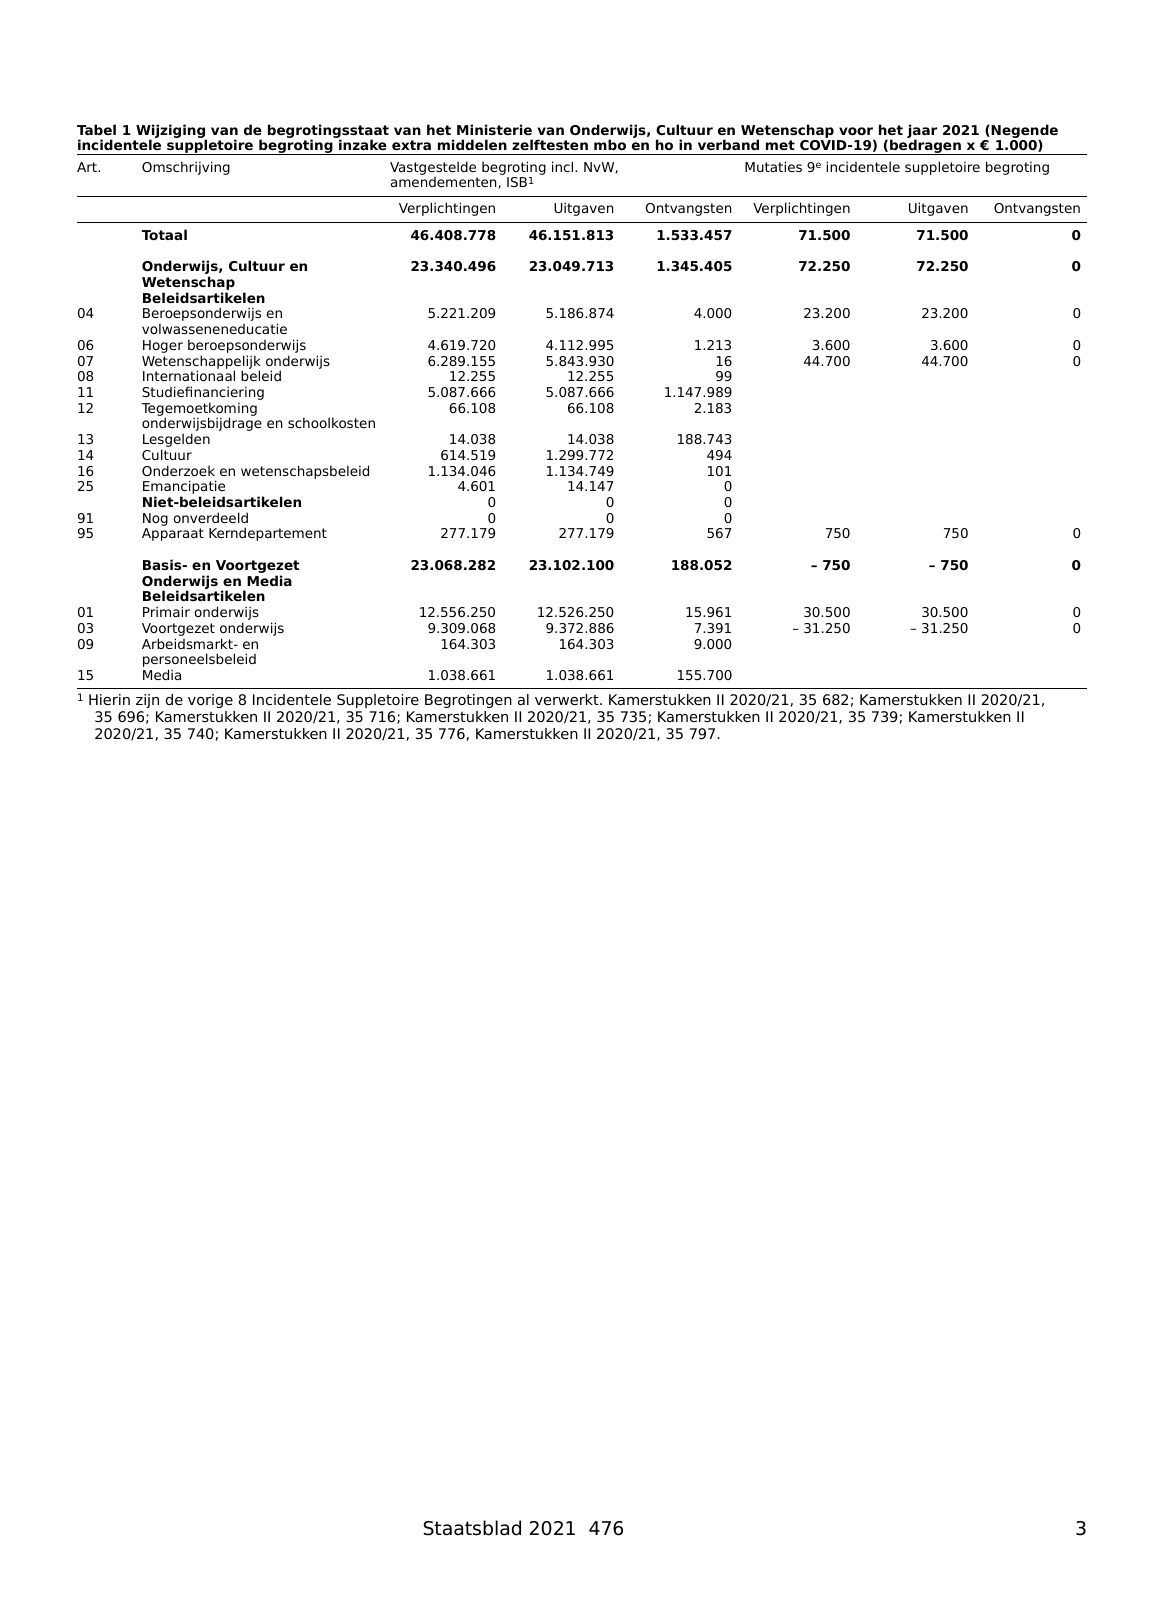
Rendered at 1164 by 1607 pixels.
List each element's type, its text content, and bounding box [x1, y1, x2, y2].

table_cell 23.102.100 [502, 558, 620, 589]
table_cell [738, 495, 856, 511]
table_cell [738, 589, 856, 605]
table_cell 14.147 [502, 479, 620, 495]
table_cell 188.052 [620, 558, 738, 589]
table_cell [77, 542, 136, 558]
table_cell 2.183 [620, 401, 738, 432]
table_cell Onderzoek en wetenschapsbeleid [136, 464, 384, 479]
table_cell 14.038 [384, 432, 502, 448]
table_cell 14.038 [502, 432, 620, 448]
table_cell [136, 542, 384, 558]
table_cell 0 [974, 353, 1087, 369]
table_cell 4.112.995 [502, 338, 620, 353]
table_cell Uitgaven [502, 197, 620, 222]
table_cell 16 [620, 353, 738, 369]
table_cell 95 [77, 526, 136, 542]
table_cell 08 [77, 369, 136, 385]
table_cell [384, 589, 502, 605]
table_cell [856, 479, 974, 495]
table_cell [974, 668, 1087, 688]
table_cell 44.700 [738, 353, 856, 369]
table_cell Beleidsartikelen [136, 290, 384, 306]
table_cell [974, 636, 1087, 668]
table_cell [974, 385, 1087, 401]
table_cell 0 [620, 495, 738, 511]
table_cell 25 [77, 479, 136, 495]
table_cell [738, 448, 856, 463]
table_cell 1.147.989 [620, 385, 738, 401]
table_cell [856, 589, 974, 605]
table_cell Arbeidsmarkt- en personeelsbeleid [136, 636, 384, 668]
table_cell [856, 668, 974, 688]
table_cell [856, 243, 974, 259]
table_cell 66.108 [384, 401, 502, 432]
table_cell [974, 495, 1087, 511]
table_cell 99 [620, 369, 738, 385]
table_cell Uitgaven [856, 197, 974, 222]
table_cell 0 [974, 223, 1087, 243]
table_cell [974, 369, 1087, 385]
table_cell 1.038.661 [502, 668, 620, 688]
table_cell [738, 479, 856, 495]
table_cell 23.068.282 [384, 558, 502, 589]
table_cell Tegemoetkoming onderwijsbijdrage en schoolkosten [136, 401, 384, 432]
table_cell Verplichtingen [384, 197, 502, 222]
table_cell Internationaal beleid [136, 369, 384, 385]
table_cell [502, 589, 620, 605]
table_cell [384, 542, 502, 558]
table_cell Verplichtingen [738, 197, 856, 222]
table_cell 30.500 [738, 605, 856, 621]
table_cell [974, 479, 1087, 495]
table_cell [502, 542, 620, 558]
table_cell – 750 [856, 558, 974, 589]
table_cell [77, 495, 136, 511]
table_cell [77, 197, 136, 222]
table_cell 4.619.720 [384, 338, 502, 353]
table_cell – 31.250 [856, 621, 974, 636]
table_cell [502, 243, 620, 259]
table_cell [77, 589, 136, 605]
table_cell [974, 448, 1087, 463]
table_cell 4.601 [384, 479, 502, 495]
table_cell 3.600 [856, 338, 974, 353]
table_cell Totaal [136, 223, 384, 243]
table_cell 0 [502, 495, 620, 511]
table_cell Omschrijving [136, 155, 384, 196]
table_cell 1.038.661 [384, 668, 502, 688]
table_cell 23.200 [738, 306, 856, 338]
table_cell [974, 401, 1087, 432]
table_cell [974, 542, 1087, 558]
table_cell [77, 259, 136, 290]
table_cell [974, 589, 1087, 605]
table_cell 01 [77, 605, 136, 621]
table_cell [620, 589, 738, 605]
table_cell 4.000 [620, 306, 738, 338]
table_cell 1.134.749 [502, 464, 620, 479]
table_cell [738, 432, 856, 448]
table_cell 9.372.886 [502, 621, 620, 636]
table_cell [620, 243, 738, 259]
table_cell [738, 542, 856, 558]
table_cell 12 [77, 401, 136, 432]
table_cell [738, 668, 856, 688]
table_cell Art. [77, 155, 136, 196]
table_cell [974, 432, 1087, 448]
table_cell 12.255 [384, 369, 502, 385]
table_cell [974, 464, 1087, 479]
table_cell 5.087.666 [384, 385, 502, 401]
table_cell 0 [384, 495, 502, 511]
table_cell 101 [620, 464, 738, 479]
table_cell 71.500 [856, 223, 974, 243]
table_cell [974, 243, 1087, 259]
table_cell Cultuur [136, 448, 384, 463]
table_cell [738, 385, 856, 401]
table_cell 277.179 [384, 526, 502, 542]
table_cell Nog onverdeeld [136, 511, 384, 526]
table_header Tabel 1 Wijziging van de begrotingsstaat van het Ministerie van Onderwijs, Cultuur en Wetenschap voor het jaar 2021 (Negende incidentele suppletoire begroting inzake extra middelen zelftesten mbo en ho in verband met COVID-19) (bedragen x € 1.000) [77, 122, 1087, 154]
table_cell Studiefinanciering [136, 385, 384, 401]
table_cell 71.500 [738, 223, 856, 243]
table_cell [620, 290, 738, 306]
table_cell 494 [620, 448, 738, 463]
table_cell Emancipatie [136, 479, 384, 495]
table_cell [974, 290, 1087, 306]
table_cell 16 [77, 464, 136, 479]
table_cell [856, 448, 974, 463]
table_cell 0 [502, 511, 620, 526]
table_cell Wetenschappelijk onderwijs [136, 353, 384, 369]
table_cell 0 [974, 306, 1087, 338]
table_cell 164.303 [502, 636, 620, 668]
table_cell 1.345.405 [620, 259, 738, 290]
table_cell [77, 243, 136, 259]
table_cell [77, 223, 136, 243]
table_cell 0 [620, 511, 738, 526]
table_cell [77, 290, 136, 306]
table_cell Media [136, 668, 384, 688]
table_cell [136, 243, 384, 259]
table_cell 5.843.930 [502, 353, 620, 369]
table_cell 30.500 [856, 605, 974, 621]
table_cell 1.533.457 [620, 223, 738, 243]
table_cell [502, 290, 620, 306]
table_cell [77, 558, 136, 589]
table_cell 0 [974, 621, 1087, 636]
table_cell 04 [77, 306, 136, 338]
table_cell 09 [77, 636, 136, 668]
table_cell [136, 197, 384, 222]
table_cell Onderwijs, Cultuur en Wetenschap [136, 259, 384, 290]
table_cell 188.743 [620, 432, 738, 448]
table_cell 614.519 [384, 448, 502, 463]
table_cell 12.556.250 [384, 605, 502, 621]
table_cell Mutaties 9e incidentele suppletoire begroting [738, 155, 1087, 196]
table_cell Niet-beleidsartikelen [136, 495, 384, 511]
table_cell 46.151.813 [502, 223, 620, 243]
table_cell [738, 243, 856, 259]
table_cell 1.299.772 [502, 448, 620, 463]
table_cell [856, 432, 974, 448]
table_cell 0 [974, 259, 1087, 290]
table_cell 9.000 [620, 636, 738, 668]
table_cell 12.255 [502, 369, 620, 385]
table_cell [856, 511, 974, 526]
table_cell 1.134.046 [384, 464, 502, 479]
table_cell 1 Hierin zijn de vorige 8 Incidentele Suppletoire Begrotingen al verwerkt. Kamerstukken II 2020/21, 35 682; Kamerstukken II 2020/21, 35 696; Kamerstukken II 2020/21, 35 716; Kamerstukken II 2020/21, 35 735; Kamerstukken II 2020/21, 35 739; Kamerstukken II 2020/21, 35 740; Kamerstukken II 2020/21, 35 776, Kamerstukken II 2020/21, 35 797. [77, 689, 1087, 743]
table_cell [384, 290, 502, 306]
table_cell [856, 636, 974, 668]
table_cell 0 [974, 338, 1087, 353]
table_cell [738, 511, 856, 526]
table_cell 0 [384, 511, 502, 526]
table_cell 91 [77, 511, 136, 526]
table_cell [856, 542, 974, 558]
table_cell 14 [77, 448, 136, 463]
table_cell [856, 495, 974, 511]
table_cell 567 [620, 526, 738, 542]
table_cell – 750 [738, 558, 856, 589]
table_cell 23.200 [856, 306, 974, 338]
table_cell 7.391 [620, 621, 738, 636]
table_cell Beleidsartikelen [136, 589, 384, 605]
table_cell 23.049.713 [502, 259, 620, 290]
table_cell 15 [77, 668, 136, 688]
table_cell 0 [974, 558, 1087, 589]
table_cell 44.700 [856, 353, 974, 369]
table_cell [738, 401, 856, 432]
table_cell 06 [77, 338, 136, 353]
table_cell Ontvangsten [974, 197, 1087, 222]
table_cell [856, 369, 974, 385]
table_cell [738, 636, 856, 668]
table_cell – 31.250 [738, 621, 856, 636]
table_cell 3.600 [738, 338, 856, 353]
table_cell [856, 464, 974, 479]
table_cell 5.087.666 [502, 385, 620, 401]
table_cell [974, 511, 1087, 526]
table_cell 66.108 [502, 401, 620, 432]
table_cell [738, 369, 856, 385]
table_cell 13 [77, 432, 136, 448]
table_cell 0 [974, 526, 1087, 542]
table_cell Apparaat Kerndepartement [136, 526, 384, 542]
table_cell [384, 243, 502, 259]
table_cell [620, 542, 738, 558]
table_cell 11 [77, 385, 136, 401]
table_cell 277.179 [502, 526, 620, 542]
table_cell 9.309.068 [384, 621, 502, 636]
table_cell 5.221.209 [384, 306, 502, 338]
table_cell 0 [974, 605, 1087, 621]
table_cell Vastgestelde begroting incl. NvW, amendementen, ISB1 [384, 155, 738, 196]
table_cell Ontvangsten [620, 197, 738, 222]
table_cell 15.961 [620, 605, 738, 621]
table_cell 12.526.250 [502, 605, 620, 621]
table_cell 155.700 [620, 668, 738, 688]
table_cell Beroepsonderwijs en volwasseneneducatie [136, 306, 384, 338]
table_cell 6.289.155 [384, 353, 502, 369]
table_cell 164.303 [384, 636, 502, 668]
table_cell 750 [738, 526, 856, 542]
table_cell Hoger beroepsonderwijs [136, 338, 384, 353]
table_cell 72.250 [738, 259, 856, 290]
table_cell [856, 385, 974, 401]
table_cell 23.340.496 [384, 259, 502, 290]
table_cell Basis- en Voortgezet Onderwijs en Media [136, 558, 384, 589]
table_cell Primair onderwijs [136, 605, 384, 621]
table_cell [856, 290, 974, 306]
table_cell 03 [77, 621, 136, 636]
table_cell 1.213 [620, 338, 738, 353]
table_cell [738, 290, 856, 306]
table_cell 5.186.874 [502, 306, 620, 338]
table_cell 72.250 [856, 259, 974, 290]
table_cell Lesgelden [136, 432, 384, 448]
table_cell [856, 401, 974, 432]
table_cell 0 [620, 479, 738, 495]
table_cell [738, 464, 856, 479]
table_cell 46.408.778 [384, 223, 502, 243]
table_cell 750 [856, 526, 974, 542]
table_cell Voortgezet onderwijs [136, 621, 384, 636]
table_cell 07 [77, 353, 136, 369]
